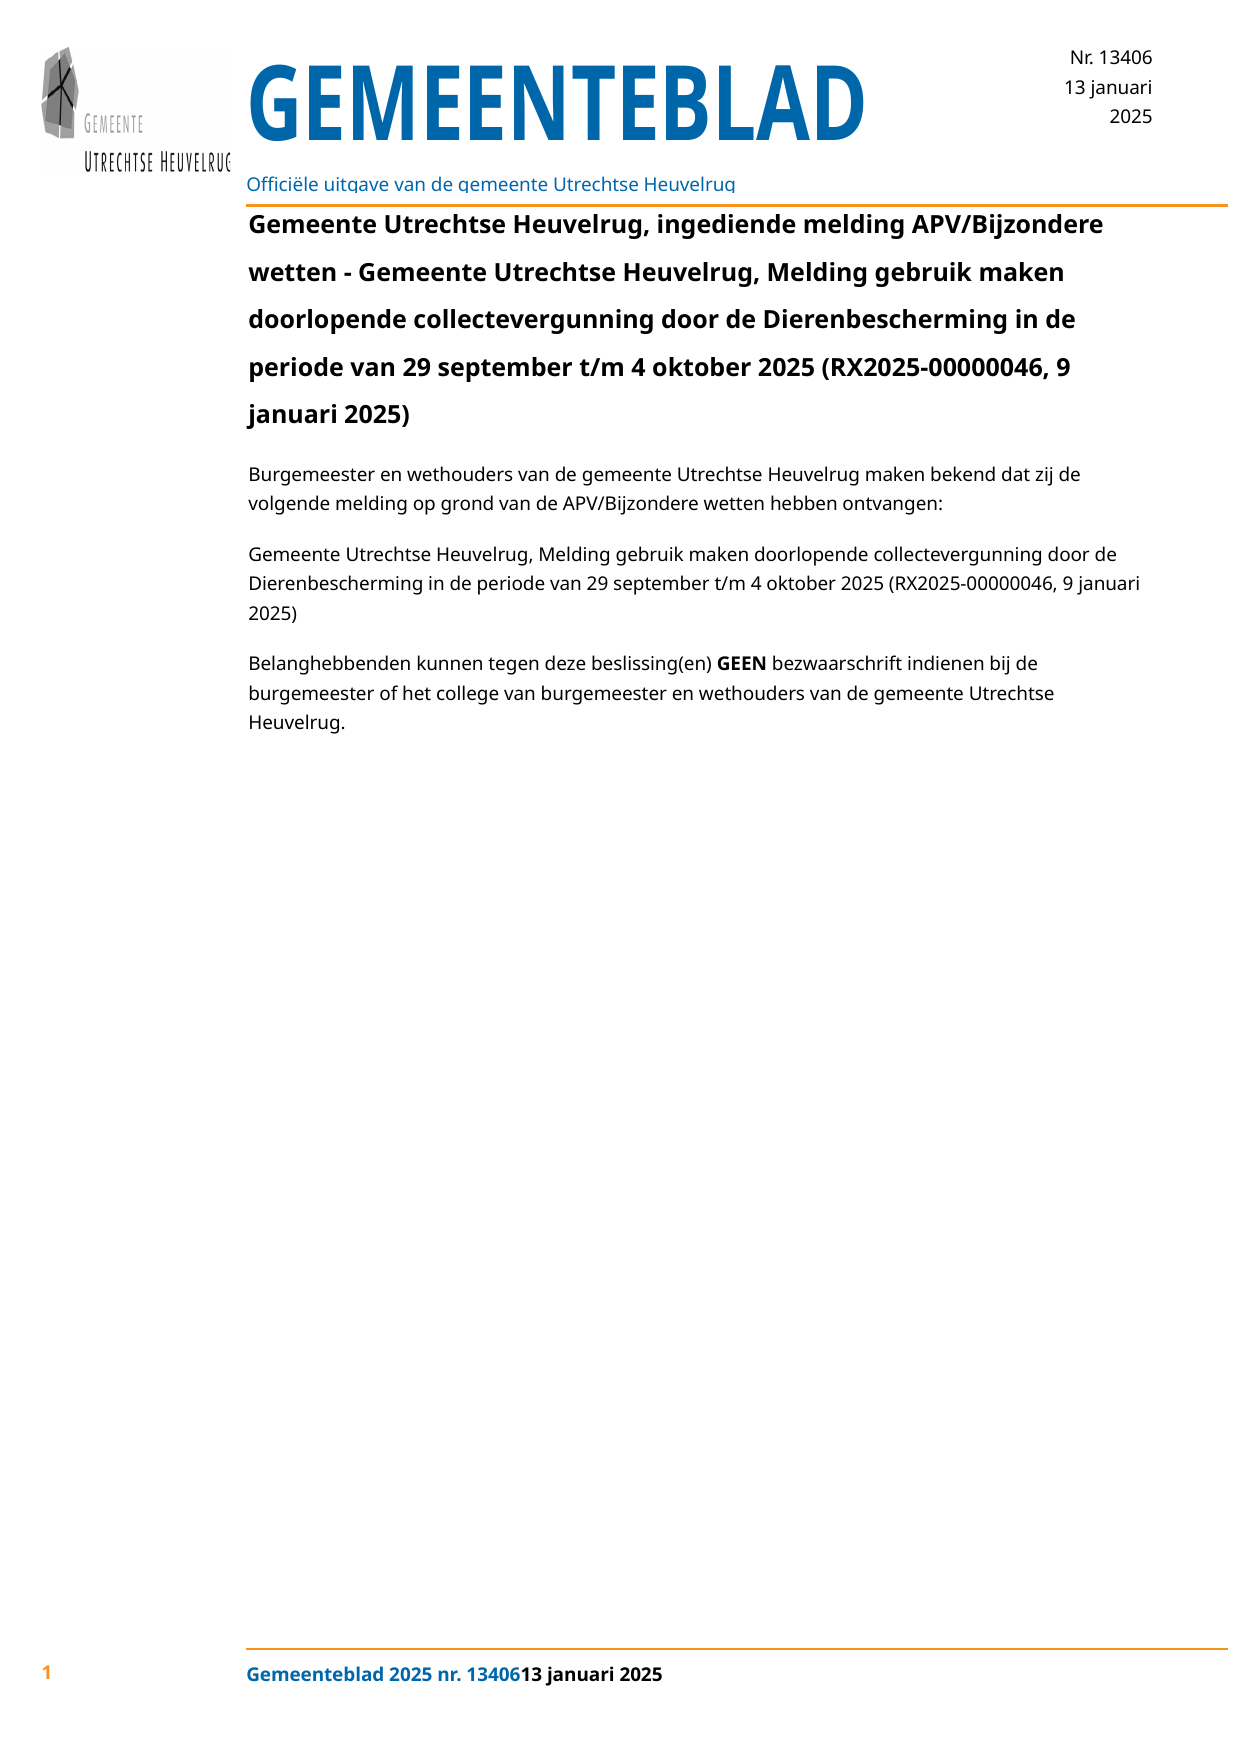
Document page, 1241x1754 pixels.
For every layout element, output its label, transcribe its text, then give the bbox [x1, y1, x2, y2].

text Burgemeester en wethouders van de gemeente Utrechtse Heuvelrug maken bekend dat zij de volgende melding op grond van de APV/Bijzondere wetten hebben ontvangen: [248, 461, 1152, 516]
text Gemeente Utrechtse Heuvelrug, Melding gebruik maken doorlopende collectevergunning door de Dierenbescherming in de periode van 29 september t/m 4 oktober 2025 (RX2025-00000046, 9 januari 2025) [248, 541, 1152, 626]
text Gemeente Utrechtse Heuvelrug, ingediende melding APV/Bijzondere wetten - Gemeente Utrechtse Heuvelrug, Melding gebruik maken doorlopende collectevergunning door de Dierenbescherming in de periode van 29 september t/m 4 oktober 2025 (RX2025-00000046, 9 januari 2025) [248, 207, 1152, 431]
picture [41, 47, 231, 172]
text Belanghebbenden kunnen tegen deze beslissing(en) GEEN bezwaarschrift indienen bij de burgemeester of het college van burgemeester en wethouders van de gemeente Utrechtse Heuvelrug. [248, 650, 1152, 735]
